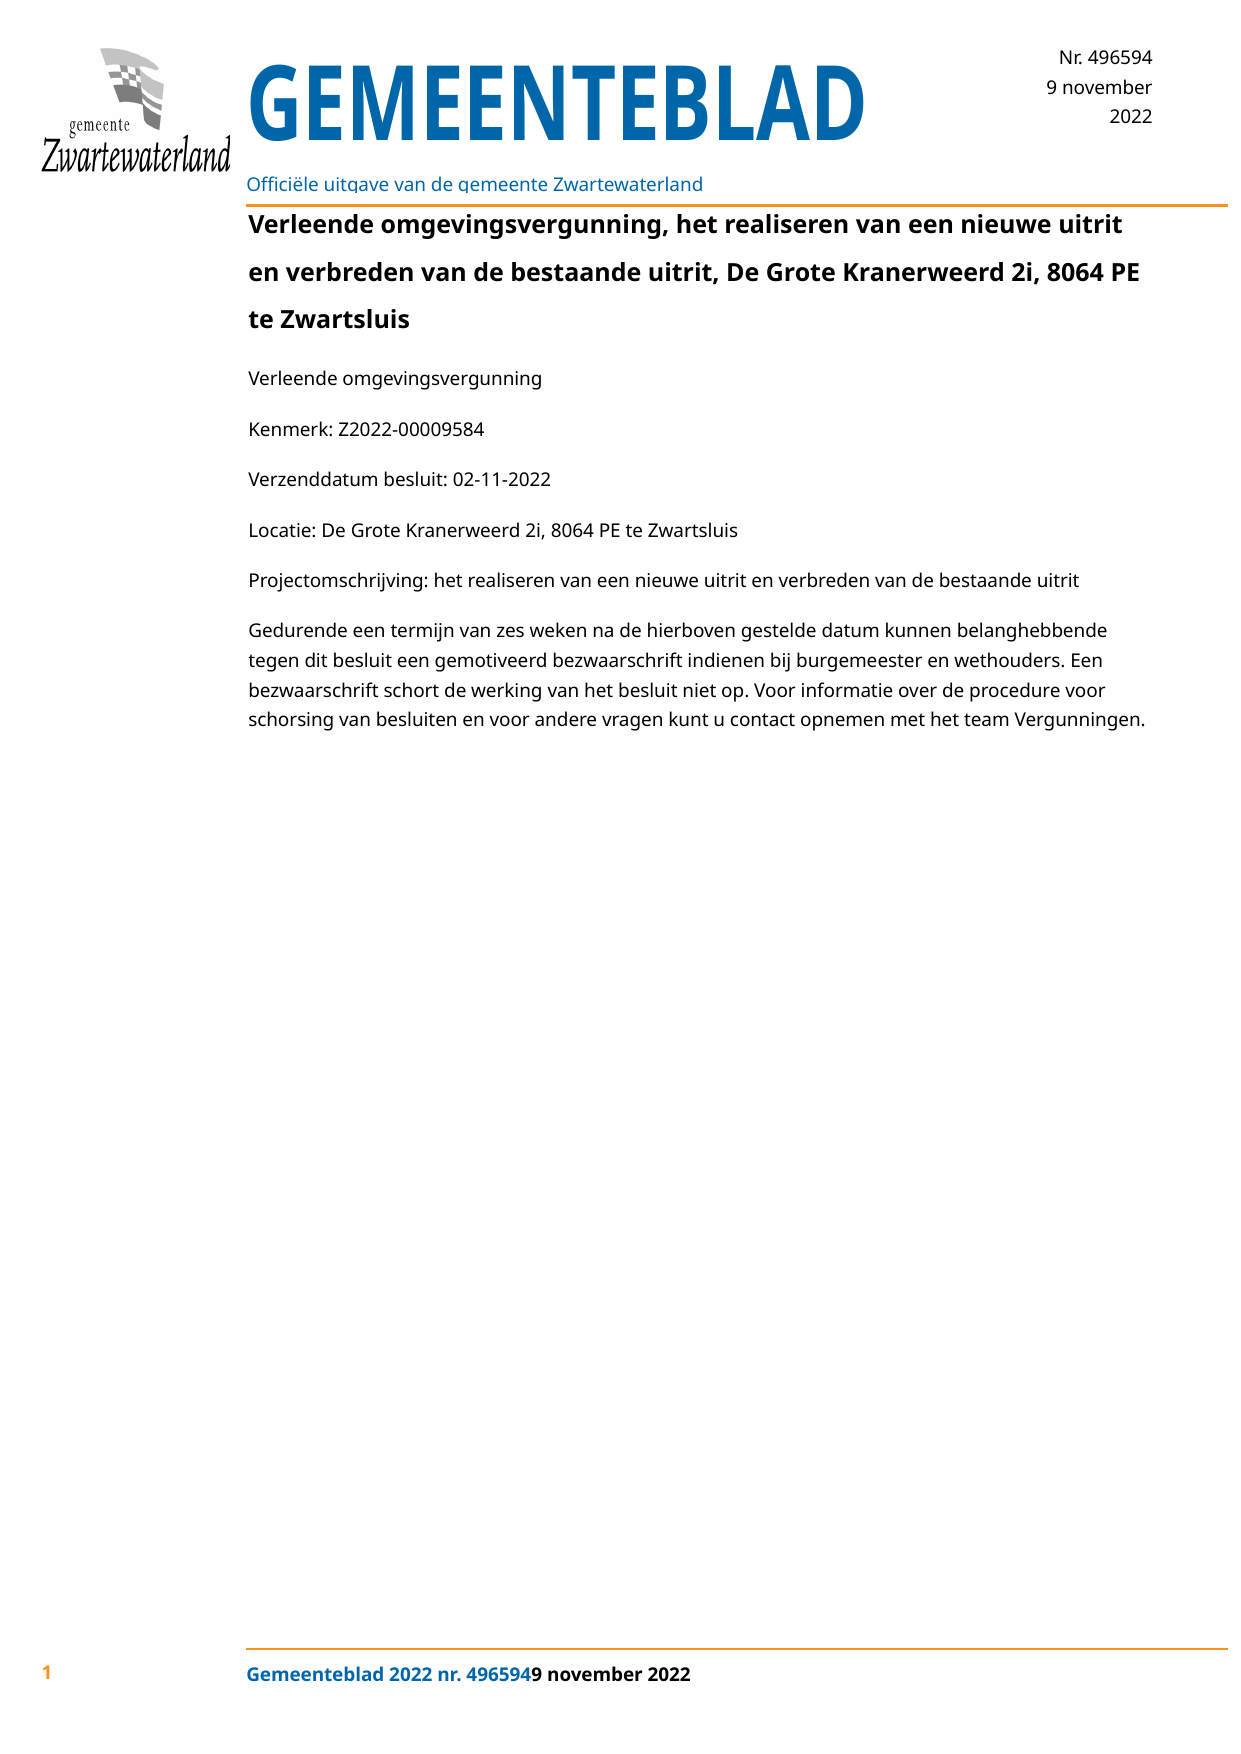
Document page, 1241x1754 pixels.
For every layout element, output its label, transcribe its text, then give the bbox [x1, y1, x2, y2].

text Projectomschrijving: het realiseren van een nieuwe uitrit en verbreden van de bestaande uitrit [248, 567, 1152, 593]
text Kenmerk: Z2022-00009584 [248, 416, 1152, 442]
text Verleende omgevingsvergunning, het realiseren van een nieuwe uitrit en verbreden van de bestaande uitrit, De Grote Kranerweerd 2i, 8064 PE te Zwartsluis [248, 207, 1152, 336]
text Gedurende een termijn van zes weken na de hierboven gestelde datum kunnen belanghebbende tegen dit besluit een gemotiveerd bezwaarschrift indienen bij burgemeester en wethouders. Een bezwaarschrift schort de werking van het besluit niet op. Voor informatie over de procedure voor schorsing van besluiten en voor andere vragen kunt u contact opnemen met het team Vergunningen. [248, 618, 1152, 732]
text Verzenddatum besluit: 02-11-2022 [248, 466, 1152, 492]
text Locatie: De Grote Kranerweerd 2i, 8064 PE te Zwartsluis [248, 517, 1152, 542]
picture [41, 47, 231, 172]
text Verleende omgevingsvergunning [248, 366, 1152, 391]
